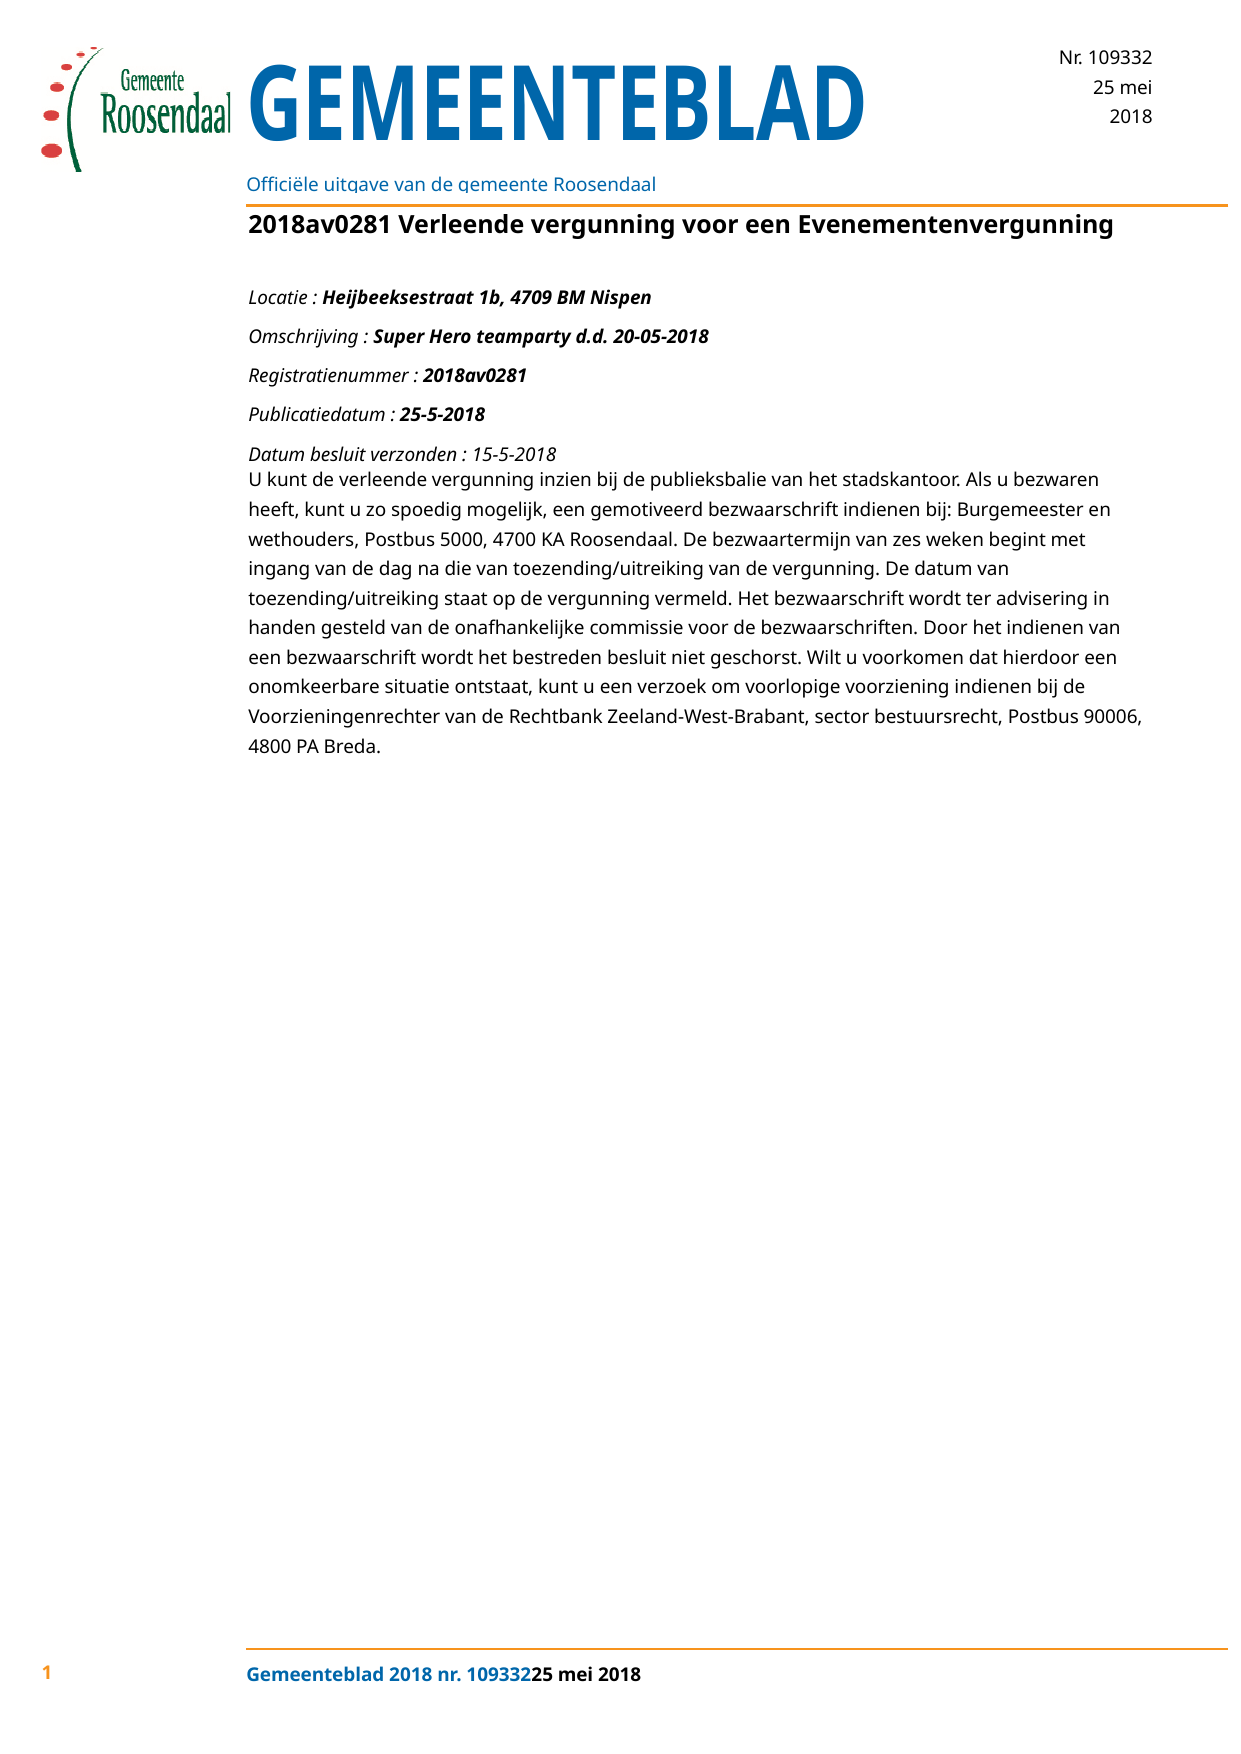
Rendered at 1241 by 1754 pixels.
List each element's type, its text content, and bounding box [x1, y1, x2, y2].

picture [41, 47, 231, 172]
text Omschrijving : Super Hero teamparty d.d. 20-05-2018 [248, 323, 1152, 349]
text Registratienummer : 2018av0281 [248, 362, 1152, 388]
text Datum besluit verzonden : 15-5-2018 [248, 441, 1152, 467]
text U kunt de verleende vergunning inzien bij de publieksbalie van het stadskantoor. Als u bezwaren heeft, kunt u zo spoedig mogelijk, een gemotiveerd bezwaarschrift indienen bij: Burgemeester en wethouders, Postbus 5000, 4700 KA Roosendaal. De bezwaartermijn van zes weken begint met ingang van de dag na die van toezending/uitreiking van de vergunning. De datum van toezending/uitreiking staat op de vergunning vermeld. Het bezwaarschrift wordt ter advisering in handen gesteld van de onafhankelijke commissie voor de bezwaarschriften. Door het indienen van een bezwaarschrift wordt het bestreden besluit niet geschorst. Wilt u voorkomen dat hierdoor een onomkeerbare situatie ontstaat, kunt u een verzoek om voorlopige voorziening indienen bij de Voorzieningenrechter van de Rechtbank Zeeland-West-Brabant, sector bestuursrecht, Postbus 90006, 4800 PA Breda. [248, 467, 1152, 759]
text Locatie : Heijbeeksestraat 1b, 4709 BM Nispen [248, 284, 1152, 309]
text Publicatiedatum : 25-5-2018 [248, 402, 1152, 427]
text 2018av0281 Verleende vergunning voor een Evenementenvergunning [248, 207, 1152, 241]
